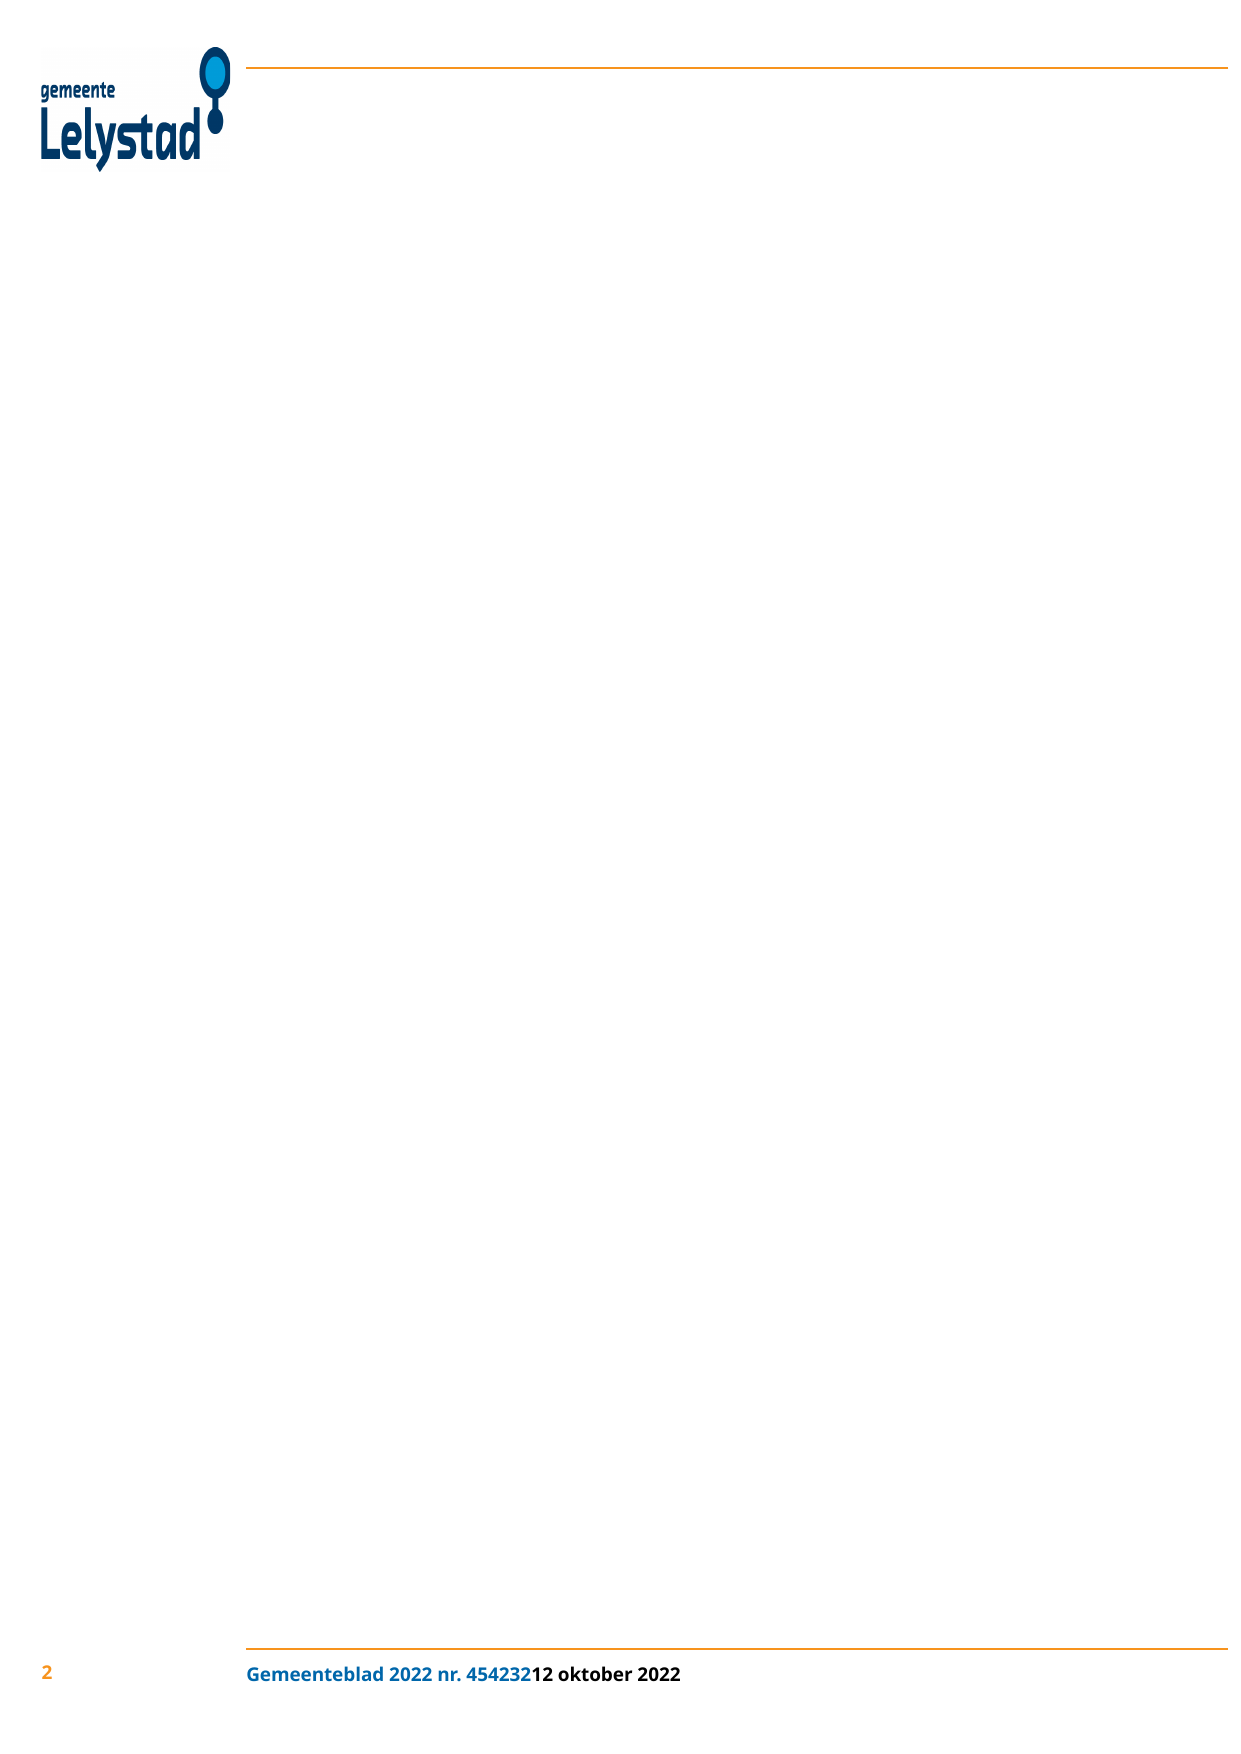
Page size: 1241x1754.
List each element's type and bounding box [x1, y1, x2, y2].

picture [41, 47, 231, 172]
